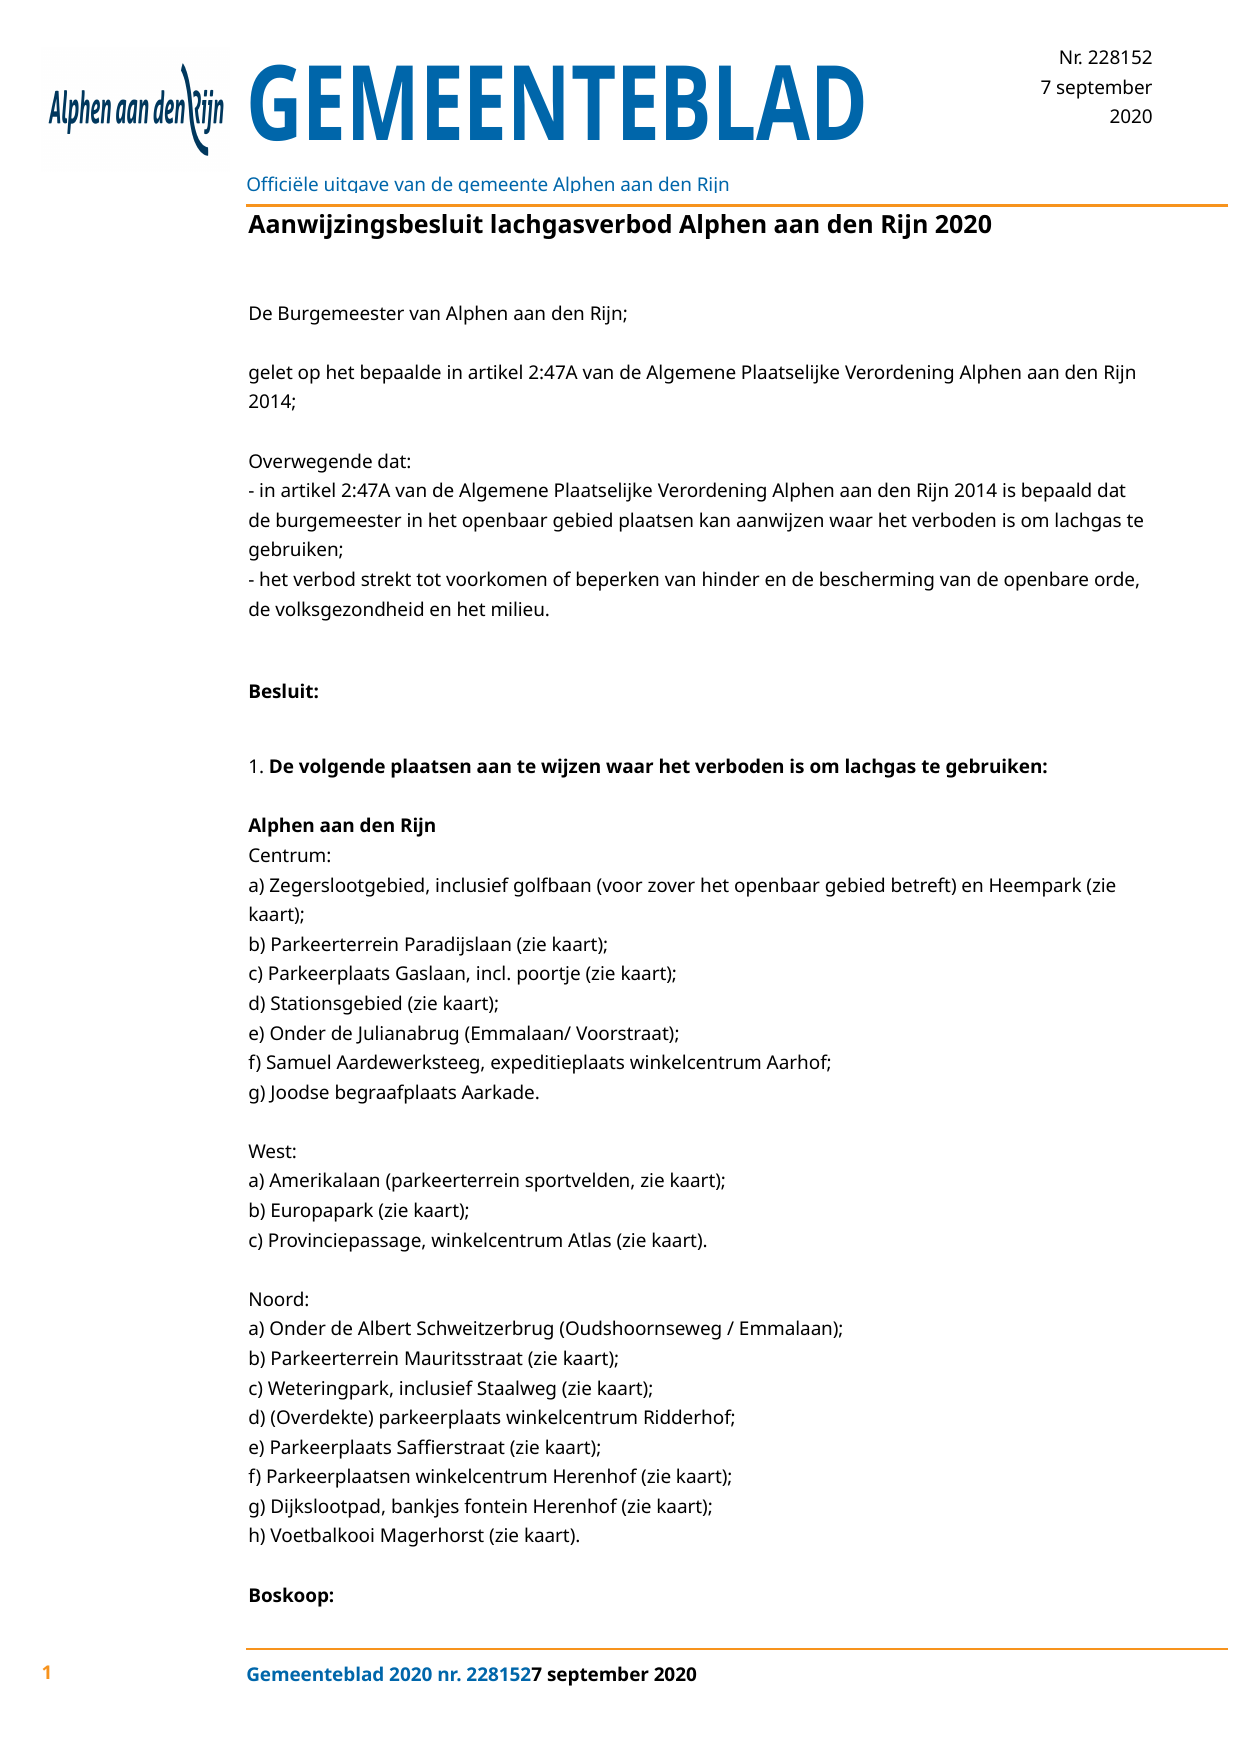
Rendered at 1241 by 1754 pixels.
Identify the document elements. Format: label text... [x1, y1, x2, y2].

text Aanwijzingsbesluit lachgasverbod Alphen aan den Rijn 2020 [248, 207, 1152, 241]
text - in artikel 2:47A van de Algemene Plaatselijke Verordening Alphen aan den Rijn 2014 is bepaald dat de burgemeester in het openbaar gebied plaatsen kan aanwijzen waar het verboden is om lachgas te gebruiken; [248, 477, 1152, 562]
text 1. De volgende plaatsen aan te wijzen waar het verboden is om lachgas te gebruiken: [248, 753, 1152, 779]
text Overwegende dat: [248, 448, 1152, 473]
text Besluit: [248, 676, 1152, 704]
text a) Onder de Albert Schweitzerbrug (Oudshoornseweg / Emmalaan); [248, 1316, 1152, 1341]
text b) Europapark (zie kaart); [248, 1197, 1152, 1223]
text e) Onder de Julianabrug (Emmalaan/ Voorstraat); [248, 1020, 1152, 1045]
text h) Voetbalkooi Magerhorst (zie kaart). [248, 1523, 1152, 1548]
text Boskoop: [248, 1582, 1152, 1607]
text a) Amerikalaan (parkeerterrein sportvelden, zie kaart); [248, 1168, 1152, 1193]
text c) Parkeerplaats Gaslaan, incl. poortje (zie kaart); [248, 961, 1152, 986]
text g) Joodse begraafplaats Aarkade. [248, 1079, 1152, 1104]
text f) Parkeerplaatsen winkelcentrum Herenhof (zie kaart); [248, 1463, 1152, 1489]
text b) Parkeerterrein Paradijslaan (zie kaart); [248, 931, 1152, 957]
text g) Dijkslootpad, bankjes fontein Herenhof (zie kaart); [248, 1493, 1152, 1519]
text a) Zegerslootgebied, inclusief golfbaan (voor zover het openbaar gebied betreft) en Heempark (zie kaart); [248, 872, 1152, 927]
text Noord: [248, 1286, 1152, 1312]
picture [41, 47, 231, 172]
text f) Samuel Aardewerksteeg, expeditieplaats winkelcentrum Aarhof; [248, 1049, 1152, 1075]
text gelet op het bepaalde in artikel 2:47A van de Algemene Plaatselijke Verordening Alphen aan den Rijn 2014; [248, 359, 1152, 414]
text - het verbod strekt tot voorkomen of beperken van hinder en de bescherming van de openbare orde, de volksgezondheid en het milieu. [248, 566, 1152, 621]
text d) Stationsgebied (zie kaart); [248, 990, 1152, 1016]
text c) Weteringpark, inclusief Staalweg (zie kaart); [248, 1375, 1152, 1400]
text West: [248, 1138, 1152, 1164]
text Centrum: [248, 842, 1152, 868]
text e) Parkeerplaats Saffierstraat (zie kaart); [248, 1434, 1152, 1459]
text Alphen aan den Rijn [248, 813, 1152, 838]
text De Burgemeester van Alphen aan den Rijn; [248, 300, 1152, 326]
text d) (Overdekte) parkeerplaats winkelcentrum Ridderhof; [248, 1404, 1152, 1430]
text b) Parkeerterrein Mauritsstraat (zie kaart); [248, 1345, 1152, 1371]
text c) Provinciepassage, winkelcentrum Atlas (zie kaart). [248, 1227, 1152, 1252]
